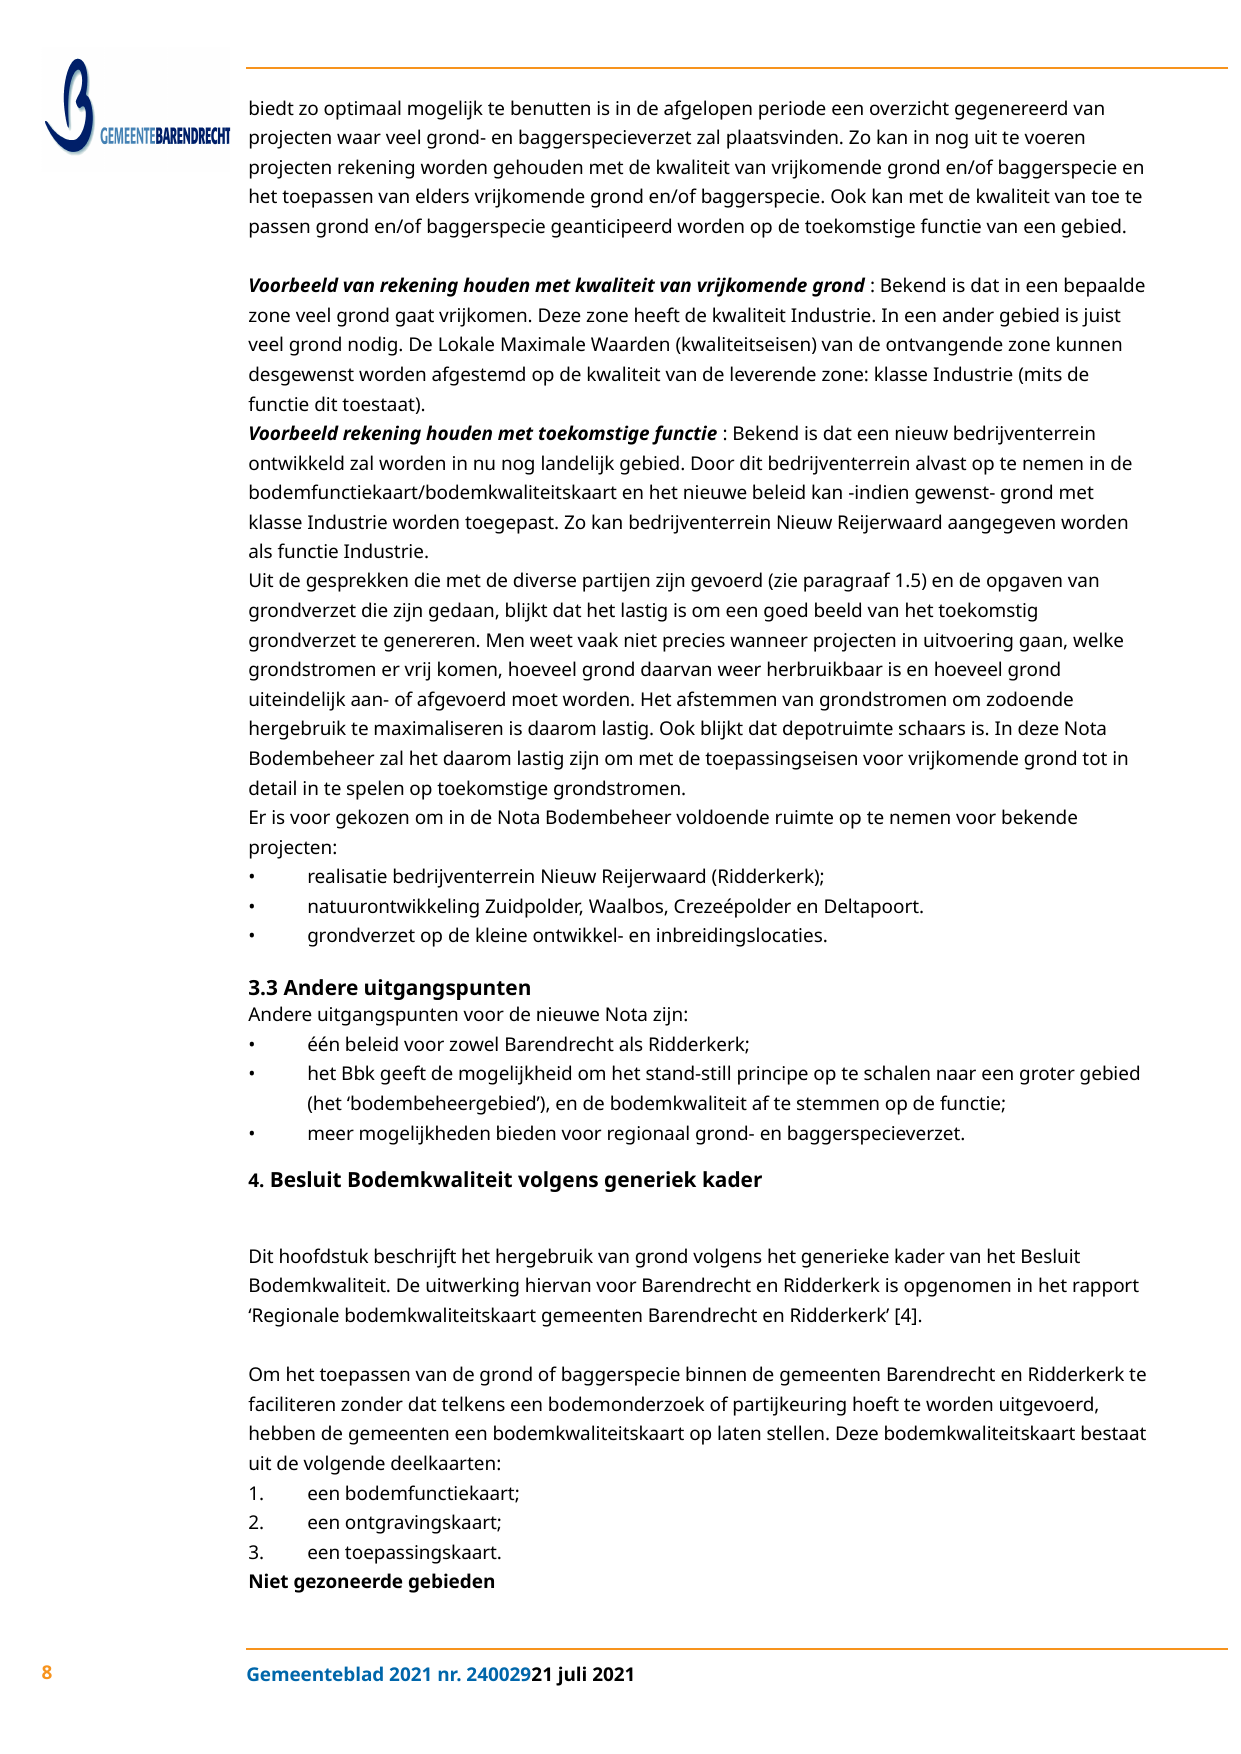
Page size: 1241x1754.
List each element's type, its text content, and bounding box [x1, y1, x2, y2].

picture [41, 47, 231, 172]
list meer mogelijkheden bieden voor regionaal grond- en baggerspecieverzet. [248, 1120, 1152, 1146]
table_header Voorbeeld van rekening houden met kwaliteit van vrijkomende grond : Bekend is dat in een bepaalde zone veel grond gaat vrijkomen. Deze zone heeft de kwaliteit Industrie. In een ander gebied is juist veel grond nodig. De Lokale Maximale Waarden (kwaliteitseisen) van de ontvangende zone kunnen desgewenst worden afgestemd op de kwaliteit van de leverende zone: klasse Industrie (mits de functie dit toestaat). Voorbeeld rekening houden met toekomstige functie : Bekend is dat een nieuw bedrijventerrein ontwikkeld zal worden in nu nog landelijk gebied. Door dit bedrijventerrein alvast op te nemen in de bodemfunctiekaart/bodemkwaliteitskaart en het nieuwe beleid kan -indien gewenst- grond met klasse Industrie worden toegepast. Zo kan bedrijventerrein Nieuw Reijerwaard aangegeven worden als functie Industrie. [248, 273, 1152, 564]
list een toepassingskaart. [248, 1539, 1152, 1565]
list grondverzet op de kleine ontwikkel- en inbreidingslocaties. [248, 923, 1152, 948]
text Er is voor gekozen om in de Nota Bodembeheer voldoende ruimte op te nemen voor bekende projecten: [248, 804, 1152, 859]
list een bodemfunctiekaart; [248, 1480, 1152, 1506]
text Uit de gesprekken die met de diverse partijen zijn gevoerd (zie paragraaf 1.5) en de opgaven van grondverzet die zijn gedaan, blijkt dat het lastig is om een goed beeld van het toekomstig grondverzet te genereren. Men weet vaak niet precies wanneer projecten in uitvoering gaan, welke grondstromen er vrij komen, hoeveel grond daarvan weer herbruikbaar is en hoeveel grond uiteindelijk aan- of afgevoerd moet worden. Het afstemmen van grondstromen om zodoende hergebruik te maximaliseren is daarom lastig. Ook blijkt dat depotruimte schaars is. In deze Nota Bodembeheer zal het daarom lastig zijn om met de toepassingseisen voor vrijkomende grond tot in detail in te spelen op toekomstige grondstromen. [248, 568, 1152, 800]
list een ontgravingskaart; [248, 1509, 1152, 1535]
list natuurontwikkeling Zuidpolder, Waalbos, Crezeépolder en Deltapoort. [248, 893, 1152, 919]
text 3.3 Andere uitgangspunten [248, 973, 1152, 1001]
text biedt zo optimaal mogelijk te benutten is in de afgelopen periode een overzicht gegenereerd van projecten waar veel grond- en baggerspecieverzet zal plaatsvinden. Zo kan in nog uit te voeren projecten rekening worden gehouden met de kwaliteit van vrijkomende grond en/of baggerspecie en het toepassen van elders vrijkomende grond en/of baggerspecie. Ook kan met de kwaliteit van toe te passen grond en/of baggerspecie geanticipeerd worden op de toekomstige functie van een gebied. [248, 95, 1152, 239]
text 4. Besluit Bodemkwaliteit volgens generiek kader [248, 1165, 1152, 1194]
text Niet gezoneerde gebieden [248, 1568, 1152, 1594]
text Om het toepassen van de grond of baggerspecie binnen de gemeenten Barendrecht en Ridderkerk te faciliteren zonder dat telkens een bodemonderzoek of partijkeuring hoeft te worden uitgevoerd, hebben de gemeenten een bodemkwaliteitskaart op laten stellen. Deze bodemkwaliteitskaart bestaat uit de volgende deelkaarten: [248, 1361, 1152, 1476]
list het Bbk geeft de mogelijkheid om het stand-still principe op te schalen naar een groter gebied (het ‘bodembeheergebied’), en de bodemkwaliteit af te stemmen op de functie; [248, 1061, 1152, 1116]
list realisatie bedrijventerrein Nieuw Reijerwaard (Ridderkerk); [248, 863, 1152, 889]
list één beleid voor zowel Barendrecht als Ridderkerk; [248, 1031, 1152, 1057]
text Dit hoofdstuk beschrijft het hergebruik van grond volgens het generieke kader van het Besluit Bodemkwaliteit. De uitwerking hiervan voor Barendrecht en Ridderkerk is opgenomen in het rapport ‘Regionale bodemkwaliteitskaart gemeenten Barendrecht en Ridderkerk’ [4]. [248, 1243, 1152, 1328]
text Andere uitgangspunten voor de nieuwe Nota zijn: [248, 1001, 1152, 1027]
